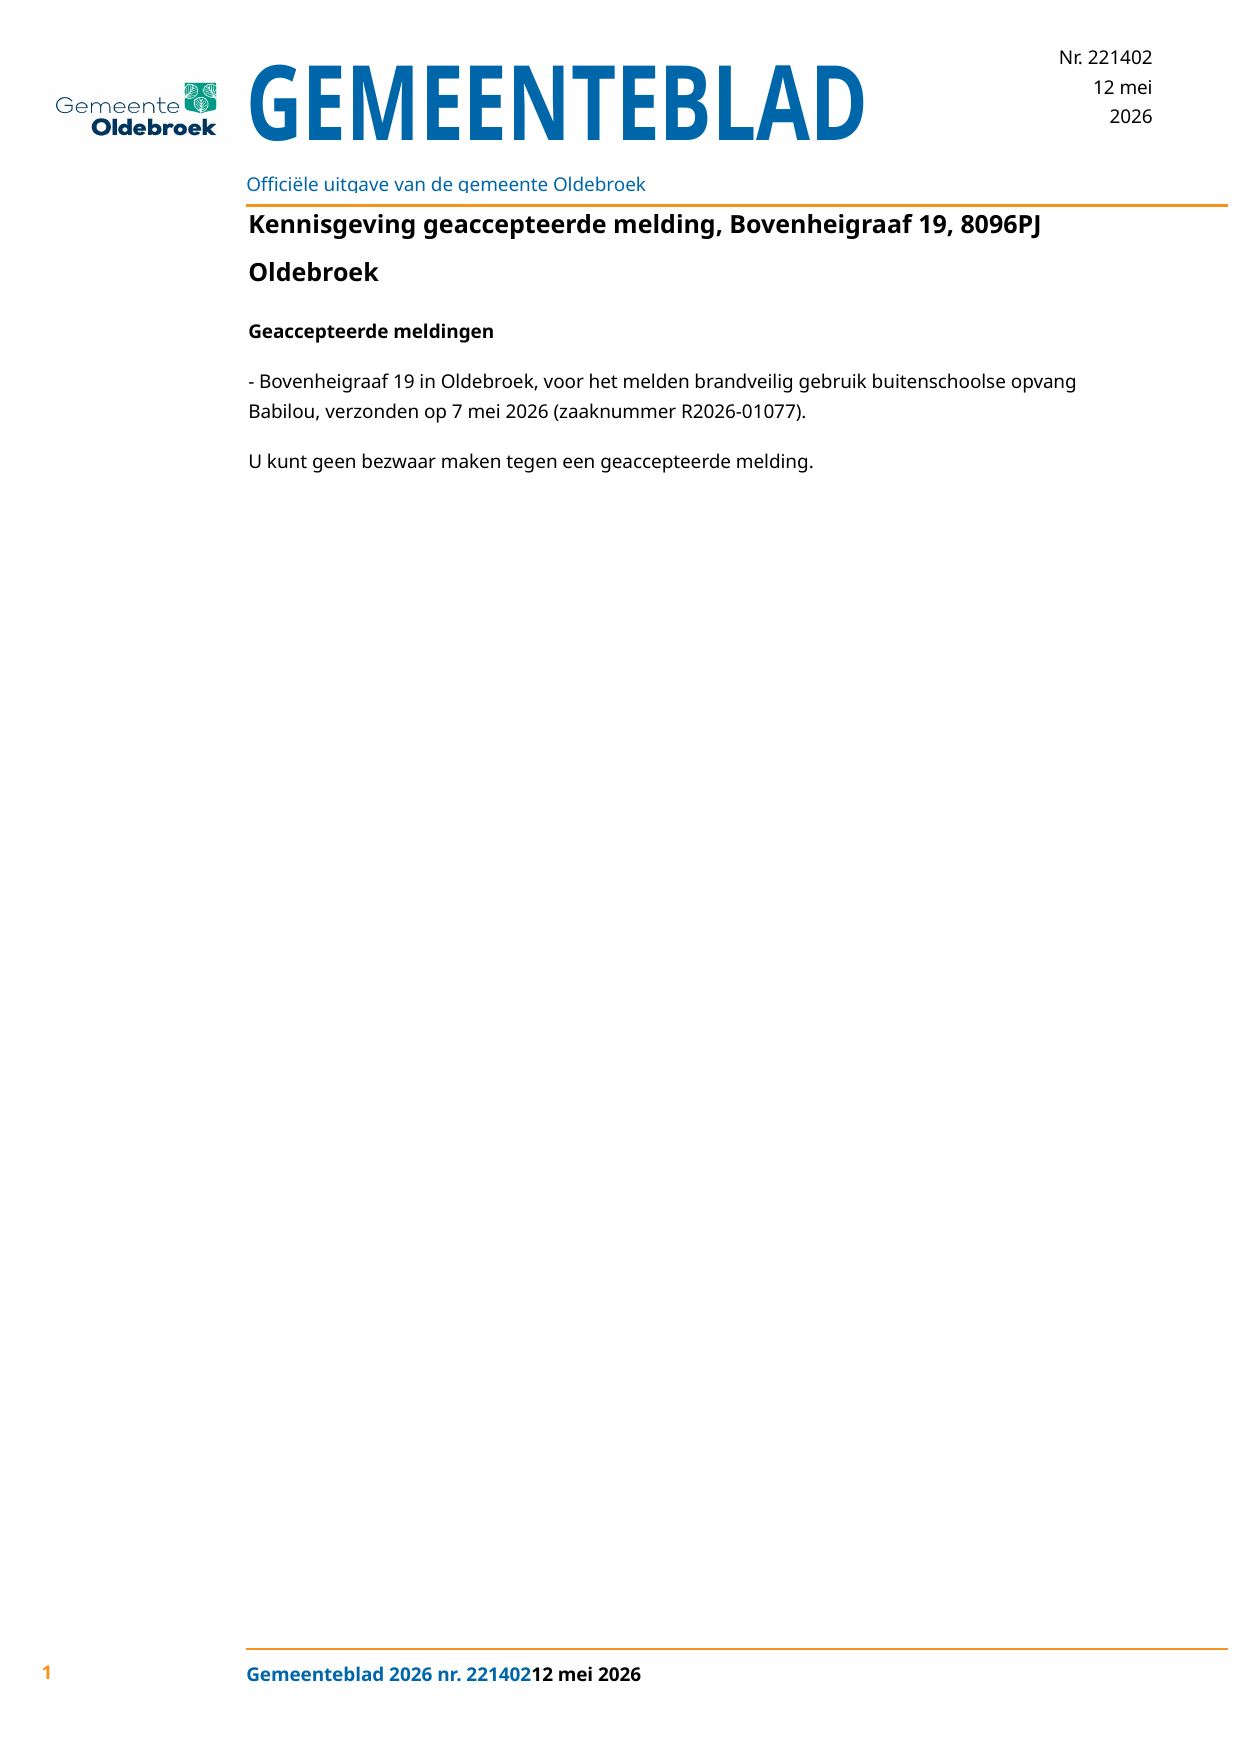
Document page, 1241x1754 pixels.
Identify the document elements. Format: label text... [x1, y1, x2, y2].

text Kennisgeving geaccepteerde melding, Bovenheigraaf 19, 8096PJ Oldebroek [248, 207, 1152, 288]
text Geaccepteerde meldingen [248, 318, 1152, 344]
picture [41, 47, 231, 172]
text - Bovenheigraaf 19 in Oldebroek, voor het melden brandveilig gebruik buitenschoolse opvang Babilou, verzonden op 7 mei 2026 (zaaknummer R2026-01077). [248, 368, 1152, 424]
text U kunt geen bezwaar maken tegen een geaccepteerde melding. [248, 448, 1152, 474]
